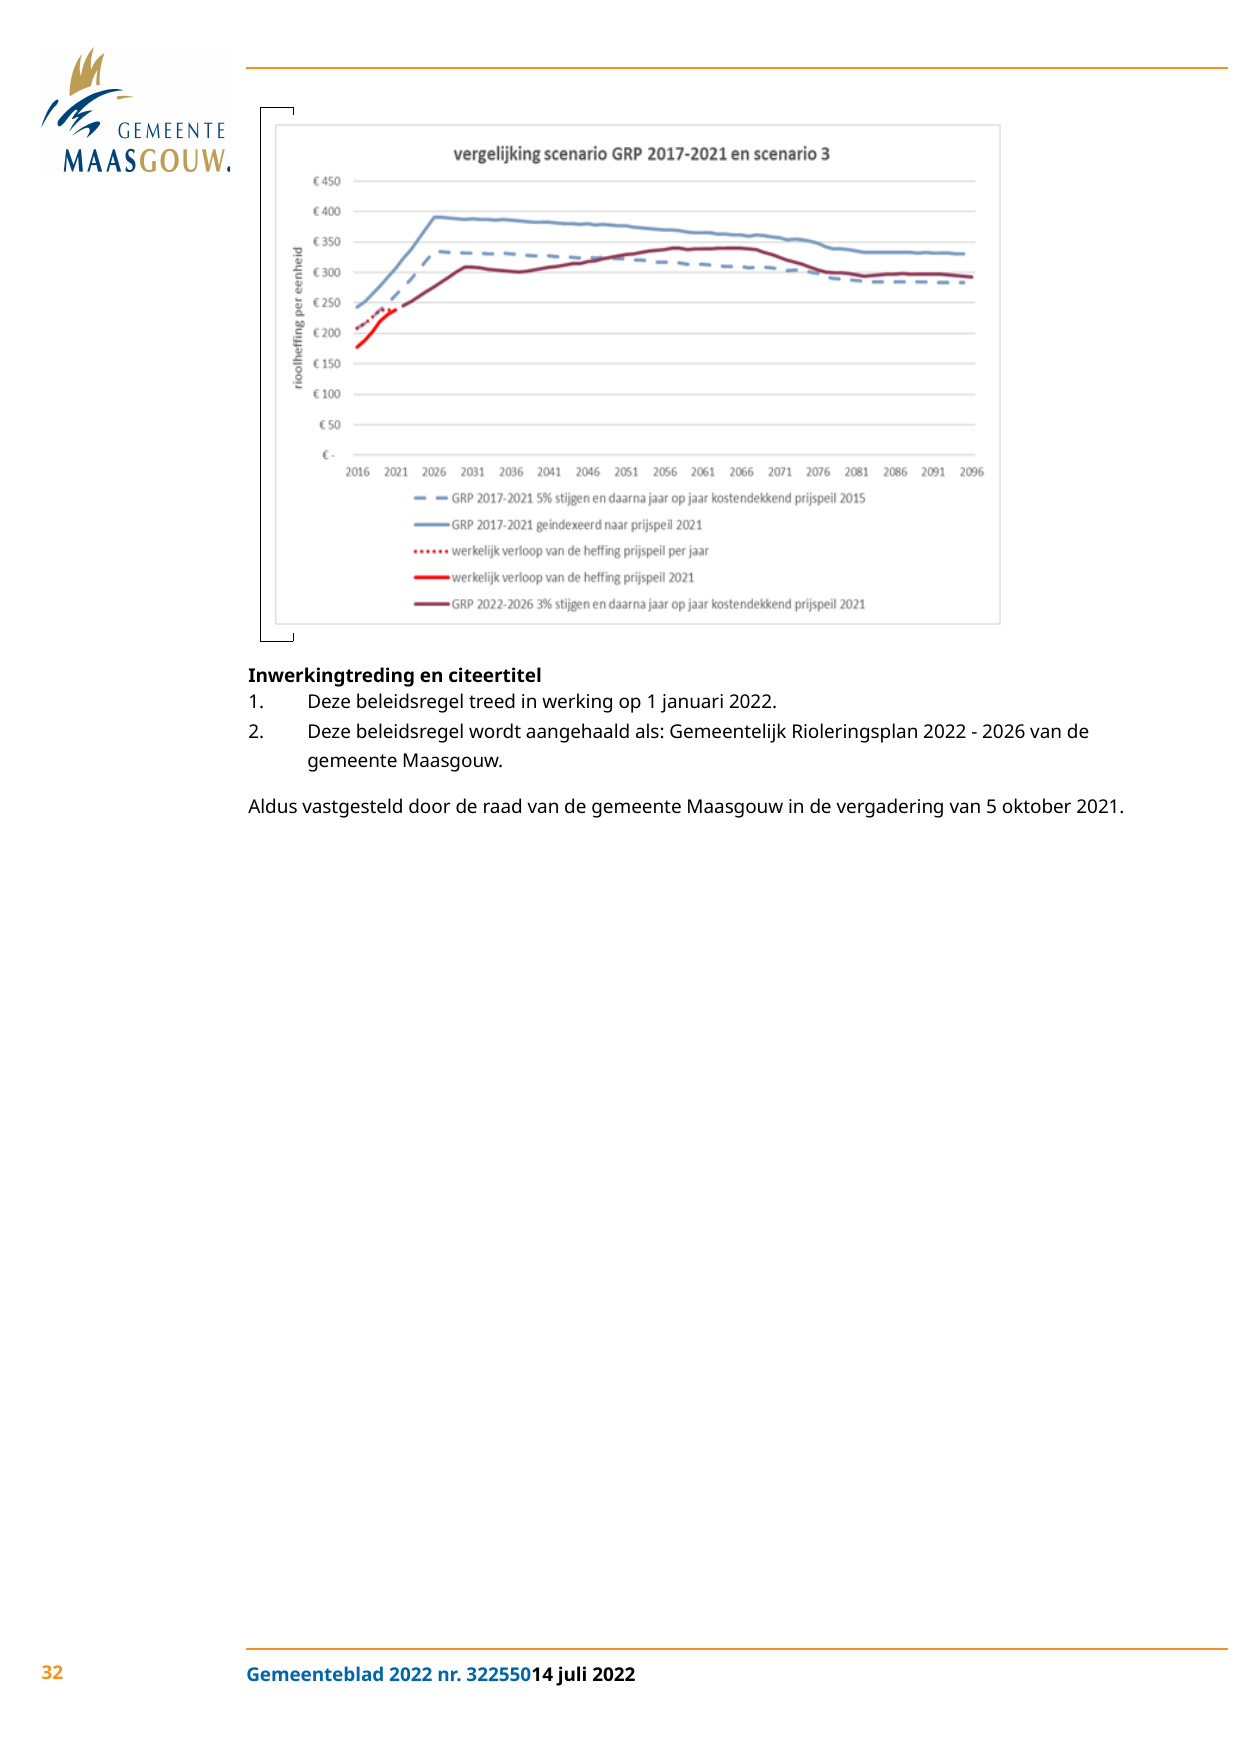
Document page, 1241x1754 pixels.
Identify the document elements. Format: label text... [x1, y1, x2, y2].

text Aldus vastgesteld door de raad van de gemeente Maasgouw in de vergadering van 5 oktober 2021. [248, 793, 1152, 819]
text Inwerkingtreding en citeertitel [248, 663, 1152, 688]
list Deze beleidsregel wordt aangehaald als: Gemeentelijk Rioleringsplan 2022 - 2026 van de gemeente Maasgouw. [248, 718, 1152, 773]
picture [41, 47, 231, 172]
picture [268, 115, 1008, 633]
list Deze beleidsregel treed in werking op 1 januari 2022. [248, 688, 1152, 714]
